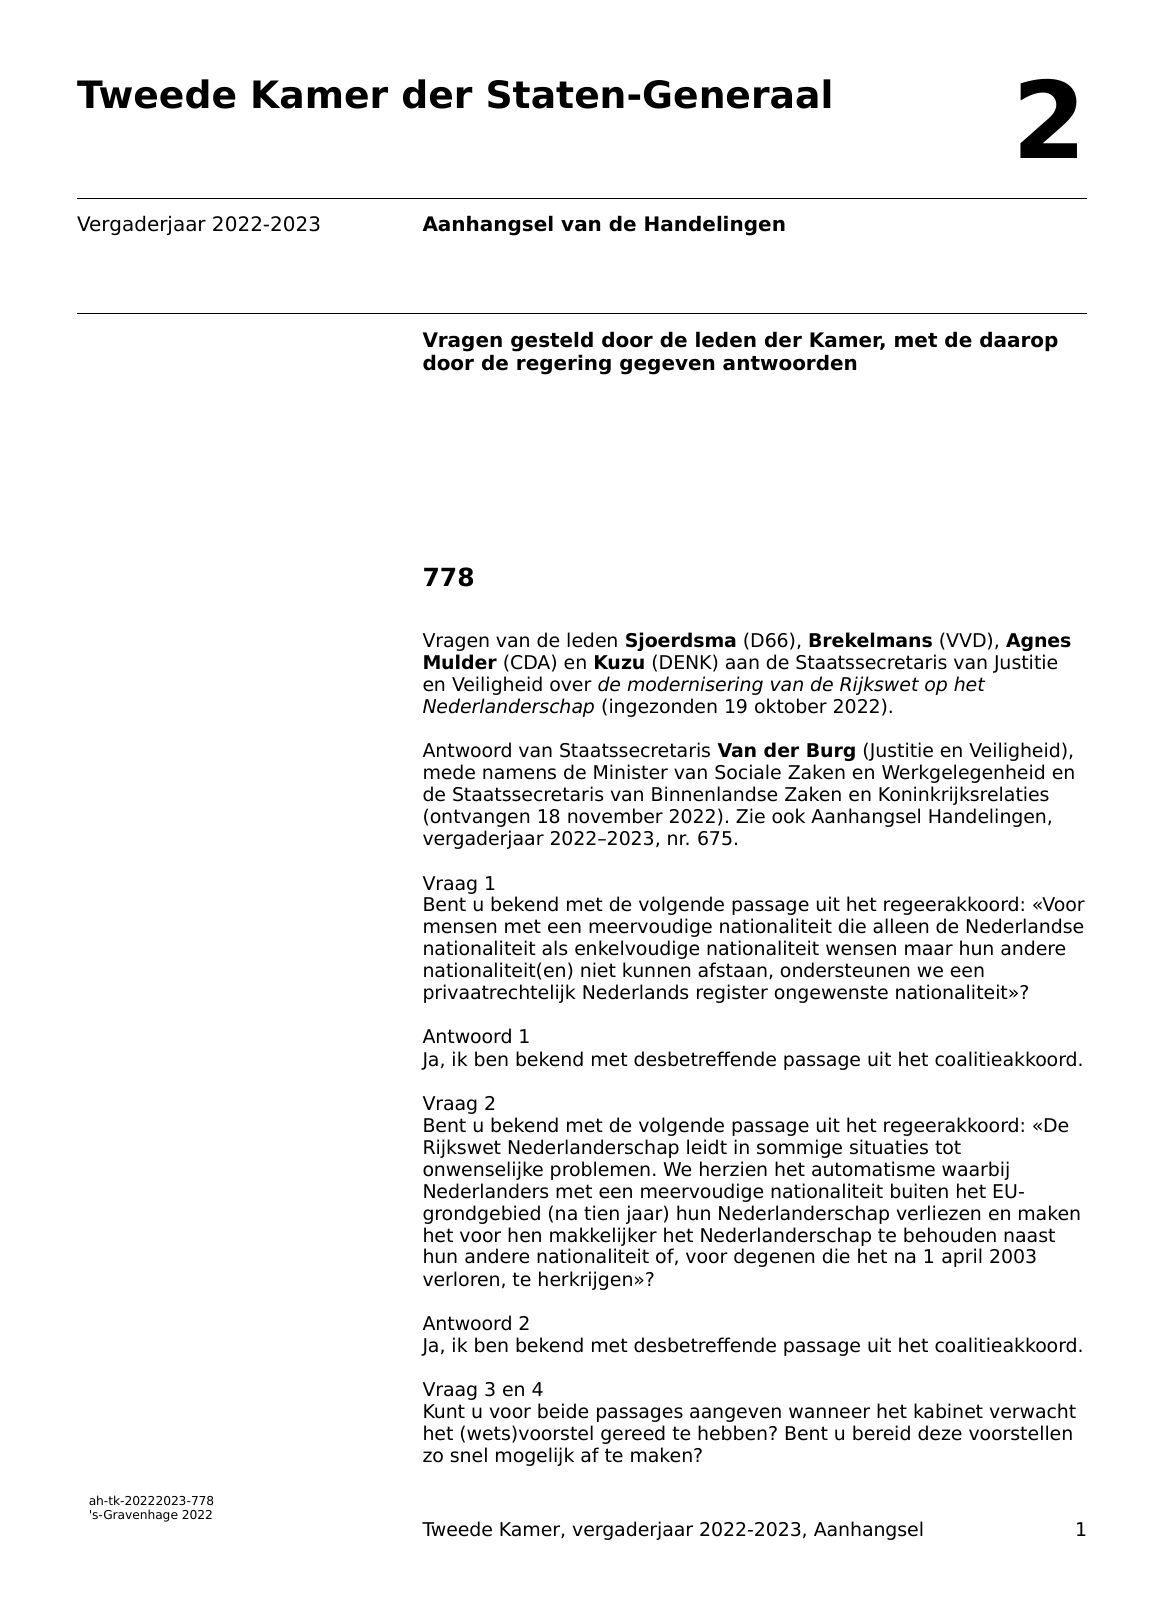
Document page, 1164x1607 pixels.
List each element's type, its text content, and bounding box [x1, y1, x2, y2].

text Vragen van de leden Sjoerdsma (D66), Brekelmans (VVD), Agnes Mulder (CDA) en Kuzu (DENK) aan de Staatssecretaris van Justitie en Veiligheid over de modernisering van de Rijkswet op het Nederlanderschap (ingezonden 19 oktober 2022). [422, 630, 1087, 718]
text Kunt u voor beide passages aangeven wanneer het kabinet verwacht het (wets)voorstel gereed te hebben? Bent u bereid deze voorstellen zo snel mogelijk af te maken? [422, 1401, 1087, 1467]
table_cell Vergaderjaar 2022-2023 [77, 199, 422, 313]
table_cell Vragen gesteld door de leden der Kamer, met de daarop door de regering gegeven antwoorden [422, 314, 1087, 375]
text Vraag 3 en 4 [422, 1379, 1087, 1401]
text Vraag 2 [422, 1093, 1087, 1114]
table_header Tweede Kamer der Staten-Generaal [77, 59, 886, 198]
text Ja, ik ben bekend met desbetreffende passage uit het coalitieakkoord. [422, 1048, 1087, 1070]
text Antwoord 2 [422, 1313, 1087, 1334]
text 778 [422, 563, 1087, 592]
text Antwoord van Staatssecretaris Van der Burg (Justitie en Veiligheid), mede namens de Minister van Sociale Zaken en Werkgelegenheid en de Staatssecretaris van Binnenlandse Zaken en Koninkrijksrelaties (ontvangen 18 november 2022). Zie ook Aanhangsel Handelingen, vergaderjaar 2022–2023, nr. 675. [422, 740, 1087, 850]
table_cell Aanhangsel van de Handelingen [422, 199, 1087, 313]
text Antwoord 1 [422, 1026, 1087, 1048]
text Vraag 1 [422, 872, 1087, 894]
text 's-Gravenhage 2022 [88, 1508, 323, 1522]
table_cell [77, 314, 422, 375]
text Ja, ik ben bekend met desbetreffende passage uit het coalitieakkoord. [422, 1334, 1087, 1357]
text Bent u bekend met de volgende passage uit het regeerakkoord: «De Rijkswet Nederlanderschap leidt in sommige situaties tot onwenselijke problemen. We herzien het automatisme waarbij Nederlanders met een meervoudige nationaliteit buiten het EU-grondgebied (na tien jaar) hun Nederlanderschap verliezen en maken het voor hen makkelijker het Nederlanderschap te behouden naast hun andere nationaliteit of, voor degenen die het na 1 april 2003 verloren, te herkrijgen»? [422, 1114, 1087, 1290]
text ah-tk-20222023-778 [88, 1494, 323, 1508]
table_header 2 [886, 59, 1087, 198]
text Bent u bekend met de volgende passage uit het regeerakkoord: «Voor mensen met een meervoudige nationaliteit die alleen de Nederlandse nationaliteit als enkelvoudige nationaliteit wensen maar hun andere nationaliteit(en) niet kunnen afstaan, ondersteunen we een privaatrechtelijk Nederlands register ongewenste nationaliteit»? [422, 894, 1087, 1004]
